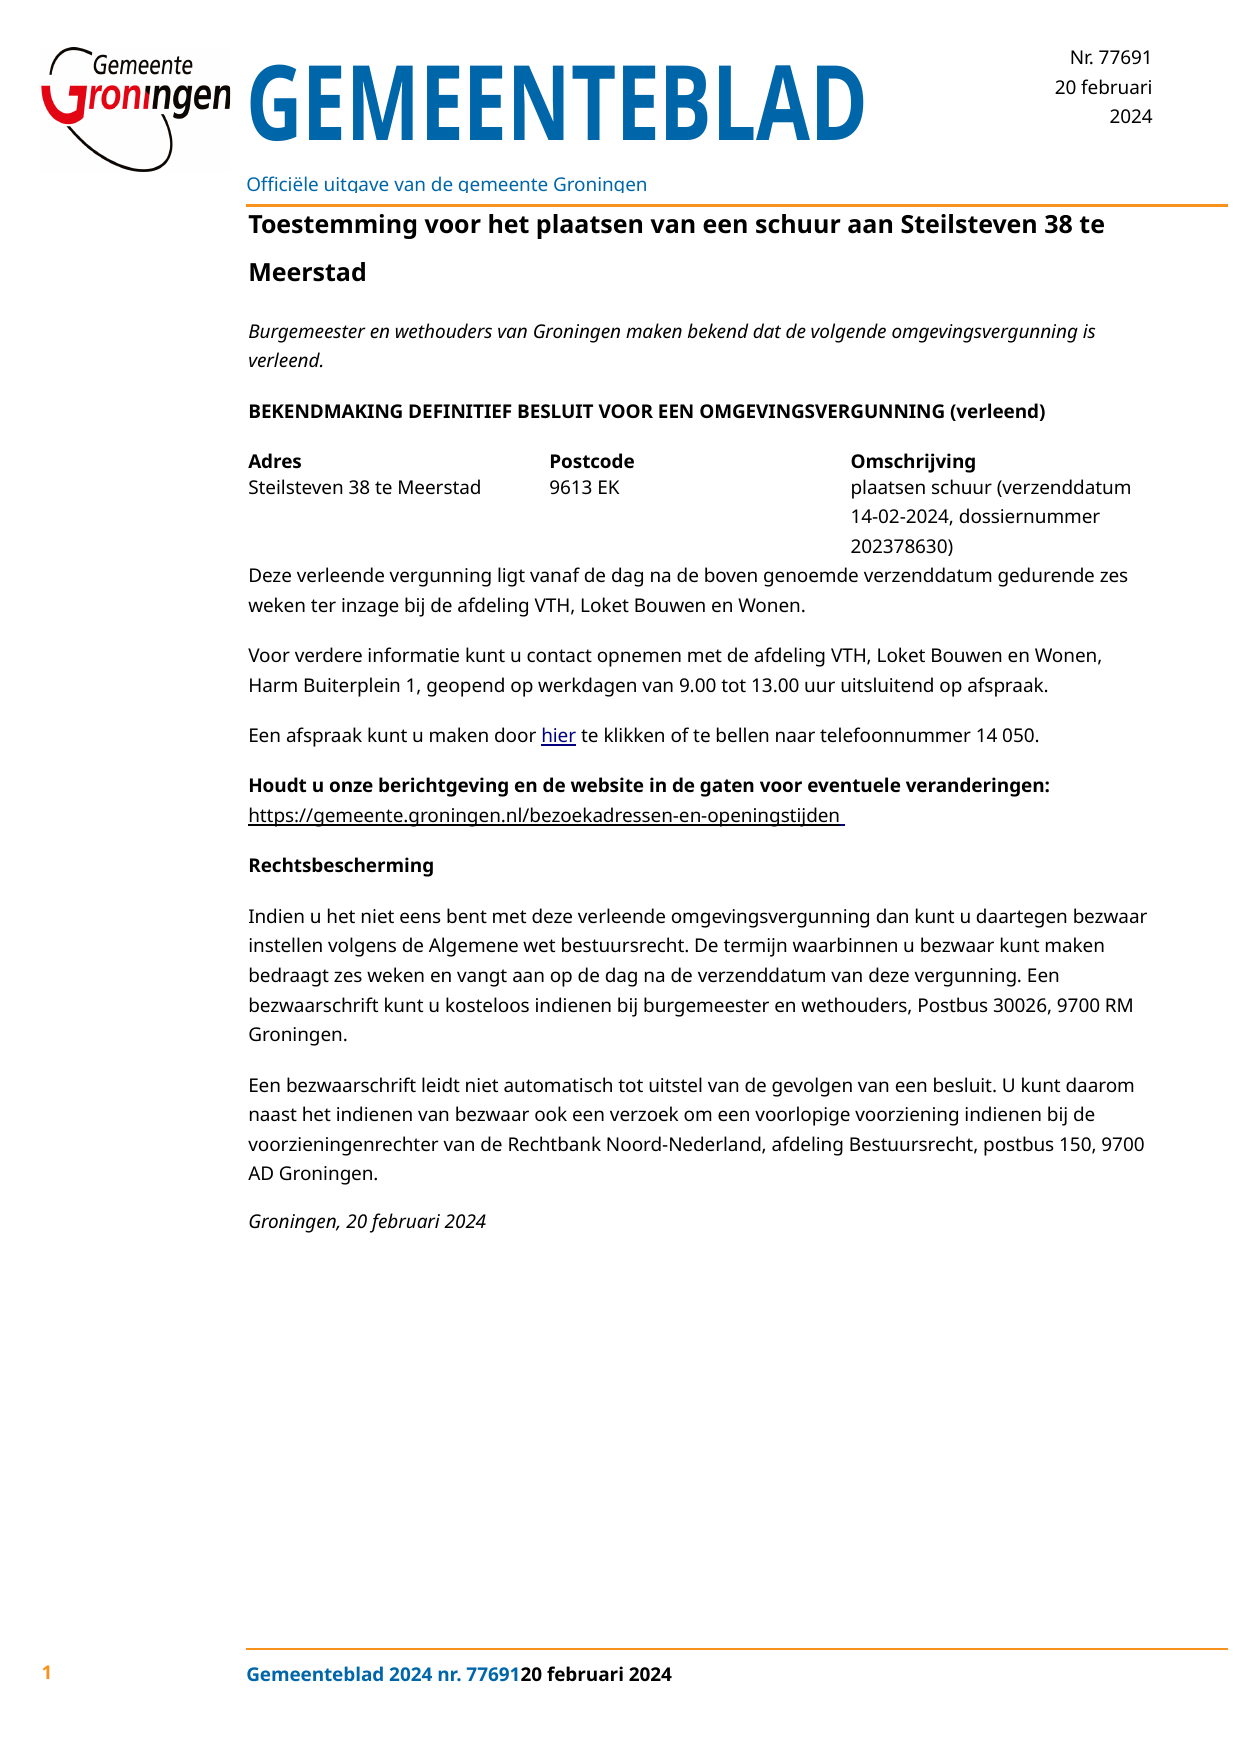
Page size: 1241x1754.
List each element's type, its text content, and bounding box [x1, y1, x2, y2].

text BEKENDMAKING DEFINITIEF BESLUIT VOOR EEN OMGEVINGSVERGUNNING (verleend) [248, 398, 1152, 424]
text Deze verleende vergunning ligt vanaf de dag na de boven genoemde verzenddatum gedurende zes weken ter inzage bij de afdeling VTH, Loket Bouwen en Wonen. [248, 562, 1152, 618]
text Voor verdere informatie kunt u contact opnemen met de afdeling VTH, Loket Bouwen en Wonen, Harm Buiterplein 1, geopend op werkdagen van 9.00 tot 13.00 uur uitsluitend op afspraak. [248, 642, 1152, 698]
table_cell plaatsen schuur (verzenddatum 14-02-2024, dossiernummer 202378630) [850, 474, 1152, 559]
picture [41, 47, 231, 172]
text Groningen, 20 februari 2024 [248, 1208, 1152, 1234]
table_header Adres [248, 449, 549, 474]
text Een afspraak kunt u maken door hier te klikken of te bellen naar telefoonnummer 14 050. [248, 722, 1152, 748]
text Houdt u onze berichtgeving en de website in de gaten voor eventuele veranderingen: https://gemeente.groningen.nl/bezoekadressen-en-openingstijden [248, 773, 1152, 828]
table_header Omschrijving [850, 449, 1152, 474]
text Indien u het niet eens bent met deze verleende omgevingsvergunning dan kunt u daartegen bezwaar instellen volgens de Algemene wet bestuursrecht. De termijn waarbinnen u bezwaar kunt maken bedraagt zes weken en vangt aan op de dag na de verzenddatum van deze vergunning. Een bezwaarschrift kunt u kosteloos indienen bij burgemeester en wethouders, Postbus 30026, 9700 RM Groningen. [248, 903, 1152, 1047]
table_cell Steilsteven 38 te Meerstad [248, 474, 549, 559]
table_header Postcode [549, 449, 850, 474]
text Een bezwaarschrift leidt niet automatisch tot uitstel van de gevolgen van een besluit. U kunt daarom naast het indienen van bezwaar ook een verzoek om een voorlopige voorziening indienen bij de voorzieningenrechter van de Rechtbank Noord-Nederland, afdeling Bestuursrecht, postbus 150, 9700 AD Groningen. [248, 1072, 1152, 1186]
text Rechtsbescherming [248, 853, 1152, 878]
text Toestemming voor het plaatsen van een schuur aan Steilsteven 38 te Meerstad [248, 207, 1152, 288]
text Burgemeester en wethouders van Groningen maken bekend dat de volgende omgevingsvergunning is verleend. [248, 318, 1152, 373]
table_cell 9613 EK [549, 474, 850, 559]
